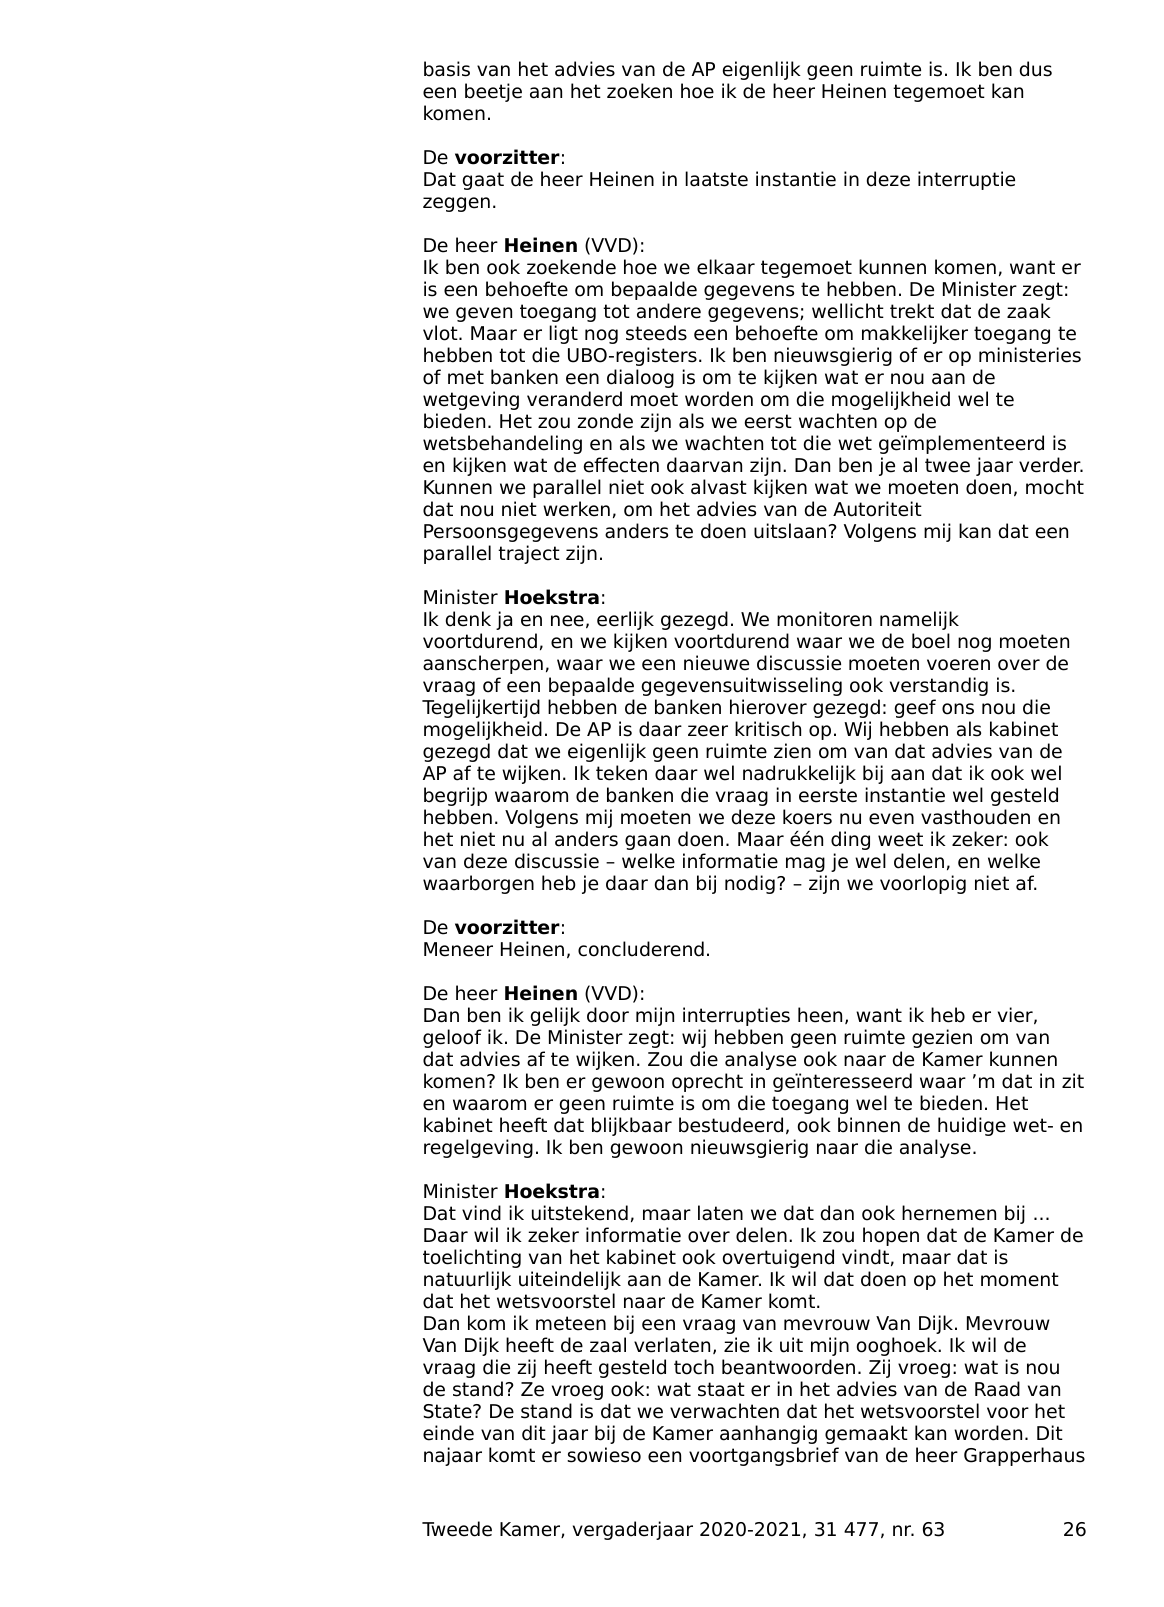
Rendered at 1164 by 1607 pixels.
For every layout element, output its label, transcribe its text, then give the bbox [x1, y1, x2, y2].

text Meneer Heinen, concluderend. [422, 939, 1087, 961]
text Ik denk ja en nee, eerlijk gezegd. We monitoren namelijk voortdurend, en we kijken voortdurend waar we de boel nog moeten aanscherpen, waar we een nieuwe discussie moeten voeren over de vraag of een bepaalde gegevensuitwisseling ook verstandig is. Tegelijkertijd hebben de banken hierover gezegd: geef ons nou die mogelijkheid. De AP is daar zeer kritisch op. Wij hebben als kabinet gezegd dat we eigenlijk geen ruimte zien om van dat advies van de AP af te wijken. Ik teken daar wel nadrukkelijk bij aan dat ik ook wel begrijp waarom de banken die vraag in eerste instantie wel gesteld hebben. Volgens mij moeten we deze koers nu even vasthouden en het niet nu al anders gaan doen. Maar één ding weet ik zeker: ook van deze discussie – welke informatie mag je wel delen, en welke waarborgen heb je daar dan bij nodig? – zijn we voorlopig niet af. [422, 609, 1087, 895]
text Dat vind ik uitstekend, maar laten we dat dan ook hernemen bij ... Daar wil ik zeker informatie over delen. Ik zou hopen dat de Kamer de toelichting van het kabinet ook overtuigend vindt, maar dat is natuurlijk uiteindelijk aan de Kamer. Ik wil dat doen op het moment dat het wetsvoorstel naar de Kamer komt. [422, 1203, 1087, 1313]
text De heer Heinen (VVD): [422, 983, 1087, 1005]
text De heer Heinen (VVD): [422, 235, 1087, 257]
text Dat gaat de heer Heinen in laatste instantie in deze interruptie zeggen. [422, 169, 1087, 213]
text De voorzitter: [422, 917, 1087, 939]
text De voorzitter: [422, 147, 1087, 169]
text Dan ben ik gelijk door mijn interrupties heen, want ik heb er vier, geloof ik. De Minister zegt: wij hebben geen ruimte gezien om van dat advies af te wijken. Zou die analyse ook naar de Kamer kunnen komen? Ik ben er gewoon oprecht in geïnteresseerd waar ’m dat in zit en waarom er geen ruimte is om die toegang wel te bieden. Het kabinet heeft dat blijkbaar bestudeerd, ook binnen de huidige wet- en regelgeving. Ik ben gewoon nieuwsgierig naar die analyse. [422, 1005, 1087, 1159]
text Ik ben ook zoekende hoe we elkaar tegemoet kunnen komen, want er is een behoefte om bepaalde gegevens te hebben. De Minister zegt: we geven toegang tot andere gegevens; wellicht trekt dat de zaak vlot. Maar er ligt nog steeds een behoefte om makkelijker toegang te hebben tot die UBO-registers. Ik ben nieuwsgierig of er op ministeries of met banken een dialoog is om te kijken wat er nou aan de wetgeving veranderd moet worden om die mogelijkheid wel te bieden. Het zou zonde zijn als we eerst wachten op de wetsbehandeling en als we wachten tot die wet geïmplementeerd is en kijken wat de effecten daarvan zijn. Dan ben je al twee jaar verder. Kunnen we parallel niet ook alvast kijken wat we moeten doen, mocht dat nou niet werken, om het advies van de Autoriteit Persoonsgegevens anders te doen uitslaan? Volgens mij kan dat een parallel traject zijn. [422, 257, 1087, 565]
text Dan kom ik meteen bij een vraag van mevrouw Van Dijk. Mevrouw Van Dijk heeft de zaal verlaten, zie ik uit mijn ooghoek. Ik wil de vraag die zij heeft gesteld toch beantwoorden. Zij vroeg: wat is nou de stand? Ze vroeg ook: wat staat er in het advies van de Raad van State? De stand is dat we verwachten dat het wetsvoorstel voor het einde van dit jaar bij de Kamer aanhangig gemaakt kan worden. Dit najaar komt er sowieso een voortgangsbrief van de heer Grapperhaus [422, 1313, 1087, 1467]
text Minister Hoekstra: [422, 587, 1087, 609]
text Minister Hoekstra: [422, 1181, 1087, 1203]
text basis van het advies van de AP eigenlijk geen ruimte is. Ik ben dus een beetje aan het zoeken hoe ik de heer Heinen tegemoet kan komen. [422, 59, 1087, 125]
